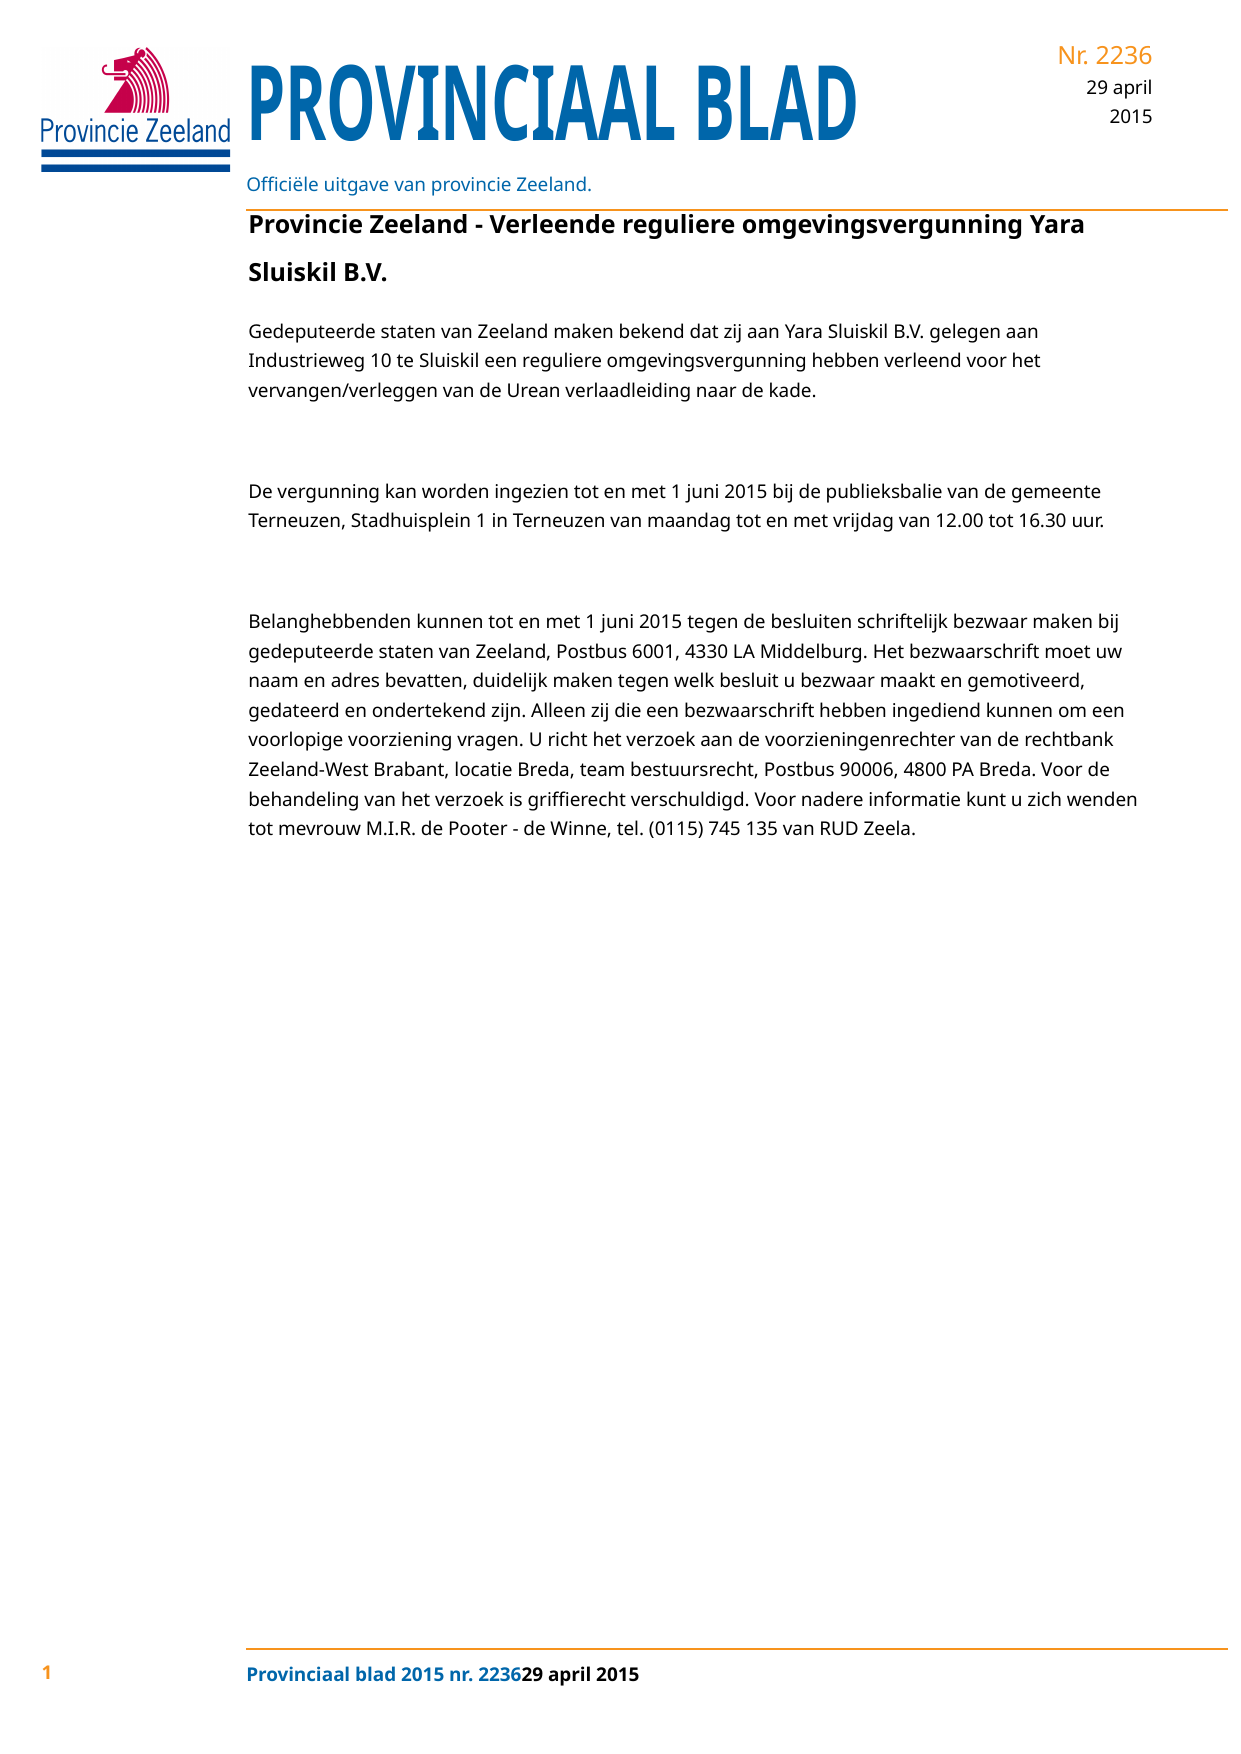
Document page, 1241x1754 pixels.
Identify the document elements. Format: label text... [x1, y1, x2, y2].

picture [41, 47, 231, 172]
text Provincie Zeeland - Verleende reguliere omgevingsvergunning Yara Sluiskil B.V. [248, 211, 1152, 288]
text Belanghebbenden kunnen tot en met 1 juni 2015 tegen de besluiten schriftelijk bezwaar maken bij gedeputeerde staten van Zeeland, Postbus 6001, 4330 LA Middelburg. Het bezwaarschrift moet uw naam en adres bevatten, duidelijk maken tegen welk besluit u bezwaar maakt en gemotiveerd, gedateerd en ondertekend zijn. Alleen zij die een bezwaarschrift hebben ingediend kunnen om een voorlopige voorziening vragen. U richt het verzoek aan de voorzieningenrechter van de rechtbank Zeeland-West Brabant, locatie Breda, team bestuursrecht, Postbus 90006, 4800 PA Breda. Voor de behandeling van het verzoek is griffierecht verschuldigd. Voor nadere informatie kunt u zich wenden tot mevrouw M.I.R. de Pooter - de Winne, tel. (0115) 745 135 van RUD Zeela. [248, 608, 1152, 841]
text De vergunning kan worden ingezien tot en met 1 juni 2015 bij de publieksbalie van de gemeente Terneuzen, Stadhuisplein 1 in Terneuzen van maandag tot en met vrijdag van 12.00 tot 16.30 uur. [248, 478, 1152, 533]
text Gedeputeerde staten van Zeeland maken bekend dat zij aan Yara Sluiskil B.V. gelegen aan Industrieweg 10 te Sluiskil een reguliere omgevingsvergunning hebben verleend voor het vervangen/verleggen van de Urean verlaadleiding naar de kade. [248, 318, 1152, 403]
